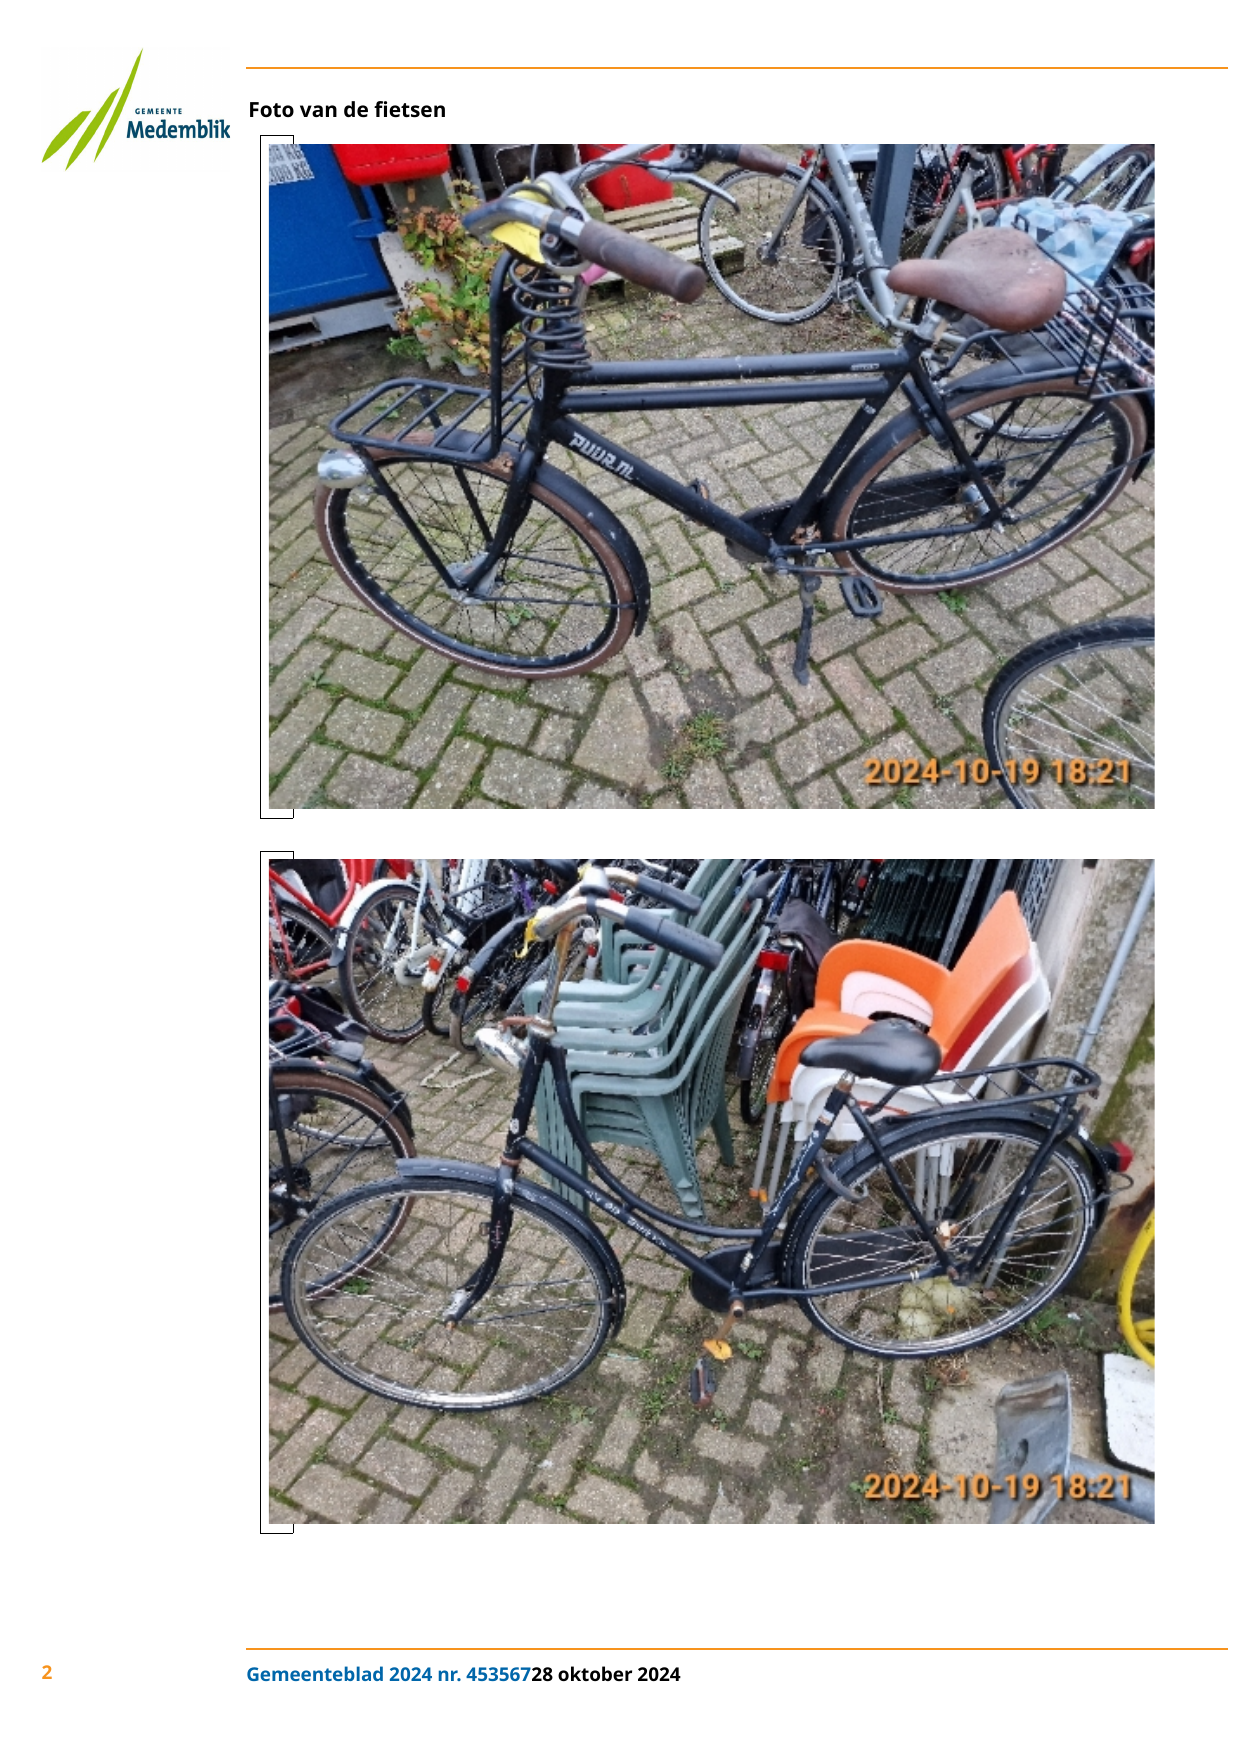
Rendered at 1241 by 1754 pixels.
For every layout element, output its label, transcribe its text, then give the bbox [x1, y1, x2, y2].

picture [41, 47, 231, 172]
picture [268, 859, 1155, 1524]
text Foto van de fietsen [248, 95, 1152, 123]
picture [268, 144, 1155, 809]
